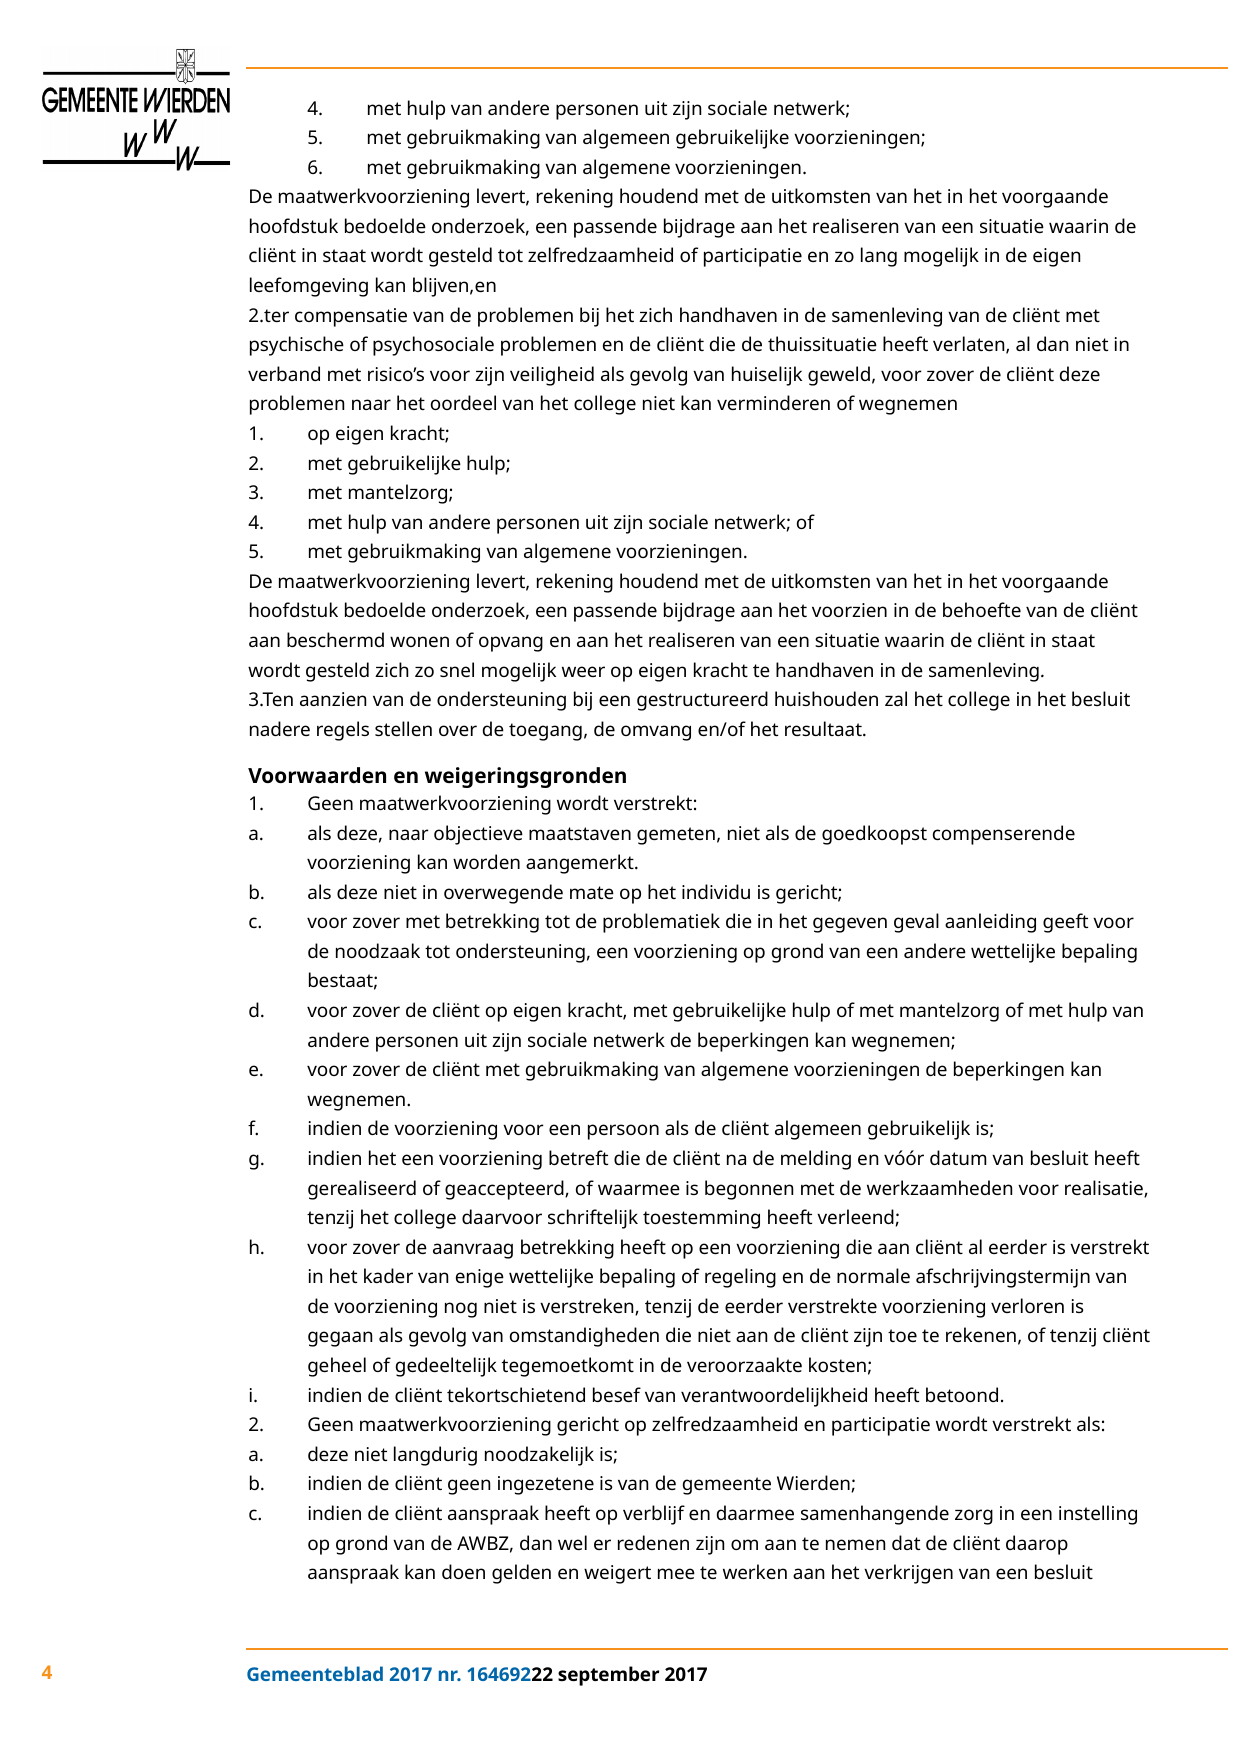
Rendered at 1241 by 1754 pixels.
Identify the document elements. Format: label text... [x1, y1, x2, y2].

list voor zover de aanvraag betrekking heeft op een voorziening die aan cliënt al eerder is verstrekt in het kader van enige wettelijke bepaling of regeling en de normale afschrijvingstermijn van de voorziening nog niet is verstreken, tenzij de eerder verstrekte voorziening verloren is gegaan als gevolg van omstandigheden die niet aan de cliënt zijn toe te rekenen, of tenzij cliënt geheel of gedeeltelijk tegemoetkomt in de veroorzaakte kosten; [248, 1234, 1152, 1378]
text 2.ter compensatie van de problemen bij het zich handhaven in de samenleving van de cliënt met psychische of psychosociale problemen en de cliënt die de thuissituatie heeft verlaten, al dan niet in verband met risico’s voor zijn veiligheid als gevolg van huiselijk geweld, voor zover de cliënt deze problemen naar het oordeel van het college niet kan verminderen of wegnemen [248, 302, 1152, 416]
list indien de cliënt geen ingezetene is van de gemeente Wierden; [248, 1471, 1152, 1496]
picture [41, 47, 231, 172]
list indien de cliënt aanspraak heeft op verblijf en daarmee samenhangende zorg in een instelling op grond van de AWBZ, dan wel er redenen zijn om aan te nemen dat de cliënt daarop aanspraak kan doen gelden en weigert mee te werken aan het verkrijgen van een besluit [248, 1500, 1152, 1585]
list voor zover de cliënt met gebruikmaking van algemene voorzieningen de beperkingen kan wegnemen. [248, 1056, 1152, 1112]
list voor zover de cliënt op eigen kracht, met gebruikelijke hulp of met mantelzorg of met hulp van andere personen uit zijn sociale netwerk de beperkingen kan wegnemen; [248, 997, 1152, 1052]
text De maatwerkvoorziening levert, rekening houdend met de uitkomsten van het in het voorgaande hoofdstuk bedoelde onderzoek, een passende bijdrage aan het realiseren van een situatie waarin de cliënt in staat wordt gesteld tot zelfredzaamheid of participatie en zo lang mogelijk in de eigen leefomgeving kan blijven,en [248, 183, 1152, 298]
list voor zover met betrekking tot de problematiek die in het gegeven geval aanleiding geeft voor de noodzaak tot ondersteuning, een voorziening op grond van een andere wettelijke bepaling bestaat; [248, 908, 1152, 993]
text De maatwerkvoorziening levert, rekening houdend met de uitkomsten van het in het voorgaande hoofdstuk bedoelde onderzoek, een passende bijdrage aan het voorzien in de behoefte van de cliënt aan beschermd wonen of opvang en aan het realiseren van een situatie waarin de cliënt in staat wordt gesteld zich zo snel mogelijk weer op eigen kracht te handhaven in de samenleving. [248, 568, 1152, 683]
list met hulp van andere personen uit zijn sociale netwerk; of [248, 509, 1152, 535]
list met mantelzorg; [248, 479, 1152, 505]
list met gebruikmaking van algemene voorzieningen. [248, 538, 1152, 564]
list met gebruikmaking van algemeen gebruikelijke voorzieningen; [307, 124, 1152, 150]
list indien de voorziening voor een persoon als de cliënt algemeen gebruikelijk is; [248, 1116, 1152, 1141]
list Geen maatwerkvoorziening wordt verstrekt: [248, 790, 1152, 816]
list met hulp van andere personen uit zijn sociale netwerk; [307, 95, 1152, 121]
list als deze niet in overwegende mate op het individu is gericht; [248, 879, 1152, 904]
list met gebruikmaking van algemene voorzieningen. [307, 154, 1152, 180]
list deze niet langdurig noodzakelijk is; [248, 1441, 1152, 1467]
list als deze, naar objectieve maatstaven gemeten, niet als de goedkoopst compenserende voorziening kan worden aangemerkt. [248, 820, 1152, 875]
list op eigen kracht; [248, 420, 1152, 446]
list indien de cliënt tekortschietend besef van verantwoordelijkheid heeft betoond. [248, 1382, 1152, 1407]
text 3.Ten aanzien van de ondersteuning bij een gestructureerd huishouden zal het college in het besluit nadere regels stellen over de toegang, de omvang en/of het resultaat. [248, 686, 1152, 742]
list indien het een voorziening betreft die de cliënt na de melding en vóór datum van besluit heeft gerealiseerd of geaccepteerd, of waarmee is begonnen met de werkzaamheden voor realisatie, tenzij het college daarvoor schriftelijk toestemming heeft verleend; [248, 1145, 1152, 1230]
text Voorwaarden en weigeringsgronden [248, 762, 1152, 790]
list met gebruikelijke hulp; [248, 450, 1152, 476]
list Geen maatwerkvoorziening gericht op zelfredzaamheid en participatie wordt verstrekt als: [248, 1411, 1152, 1437]
